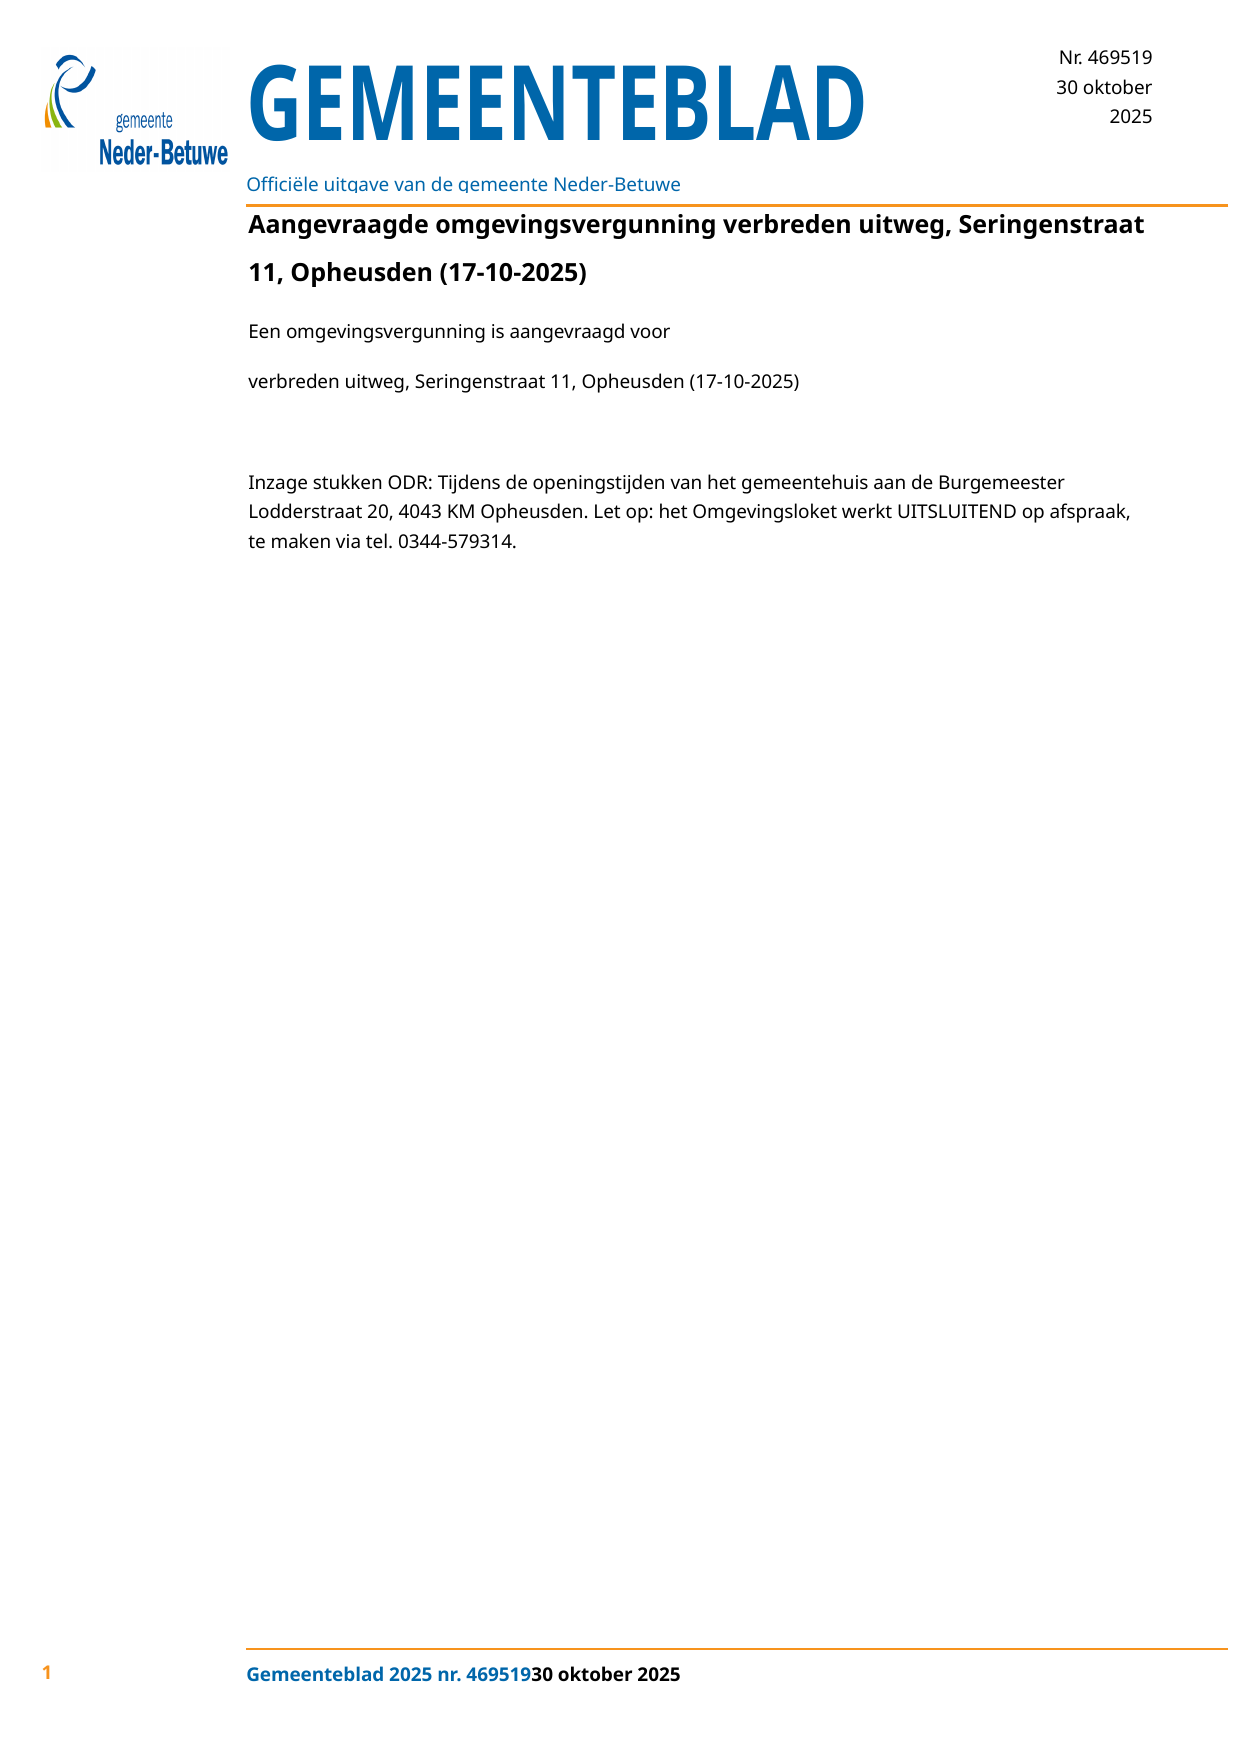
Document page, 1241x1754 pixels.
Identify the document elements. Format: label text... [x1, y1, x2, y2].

text Inzage stukken ODR: Tijdens de openingstijden van het gemeentehuis aan de Burgemeester Lodderstraat 20, 4043 KM Opheusden. Let op: het Omgevingsloket werkt UITSLUITEND op afspraak, te maken via tel. 0344-579314. [248, 469, 1152, 554]
text Aangevraagde omgevingsvergunning verbreden uitweg, Seringenstraat 11, Opheusden (17-10-2025) [248, 207, 1152, 288]
text verbreden uitweg, Seringenstraat 11, Opheusden (17-10-2025) [248, 368, 1152, 394]
picture [41, 47, 231, 172]
text Een omgevingsvergunning is aangevraagd voor [248, 318, 1152, 344]
